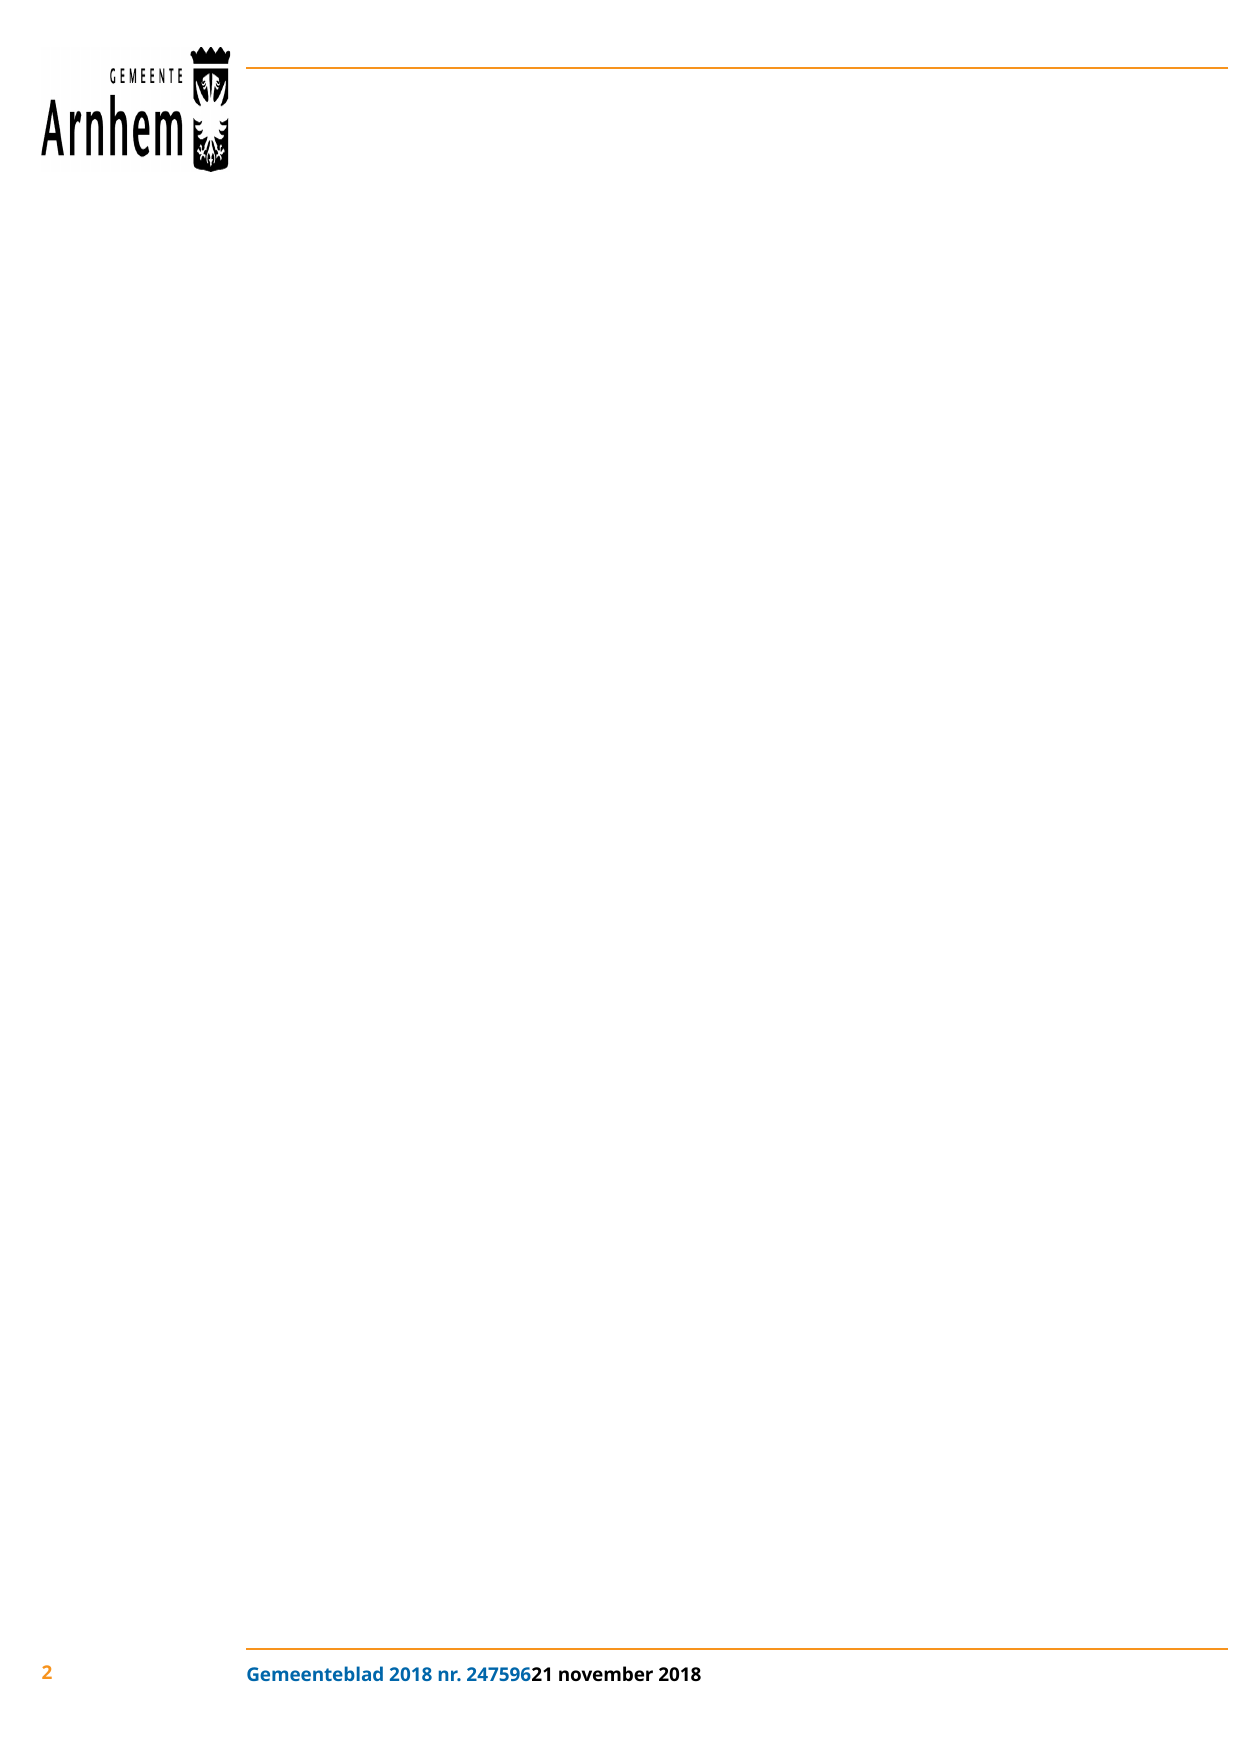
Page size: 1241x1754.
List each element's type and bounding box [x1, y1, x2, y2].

picture [41, 47, 231, 172]
